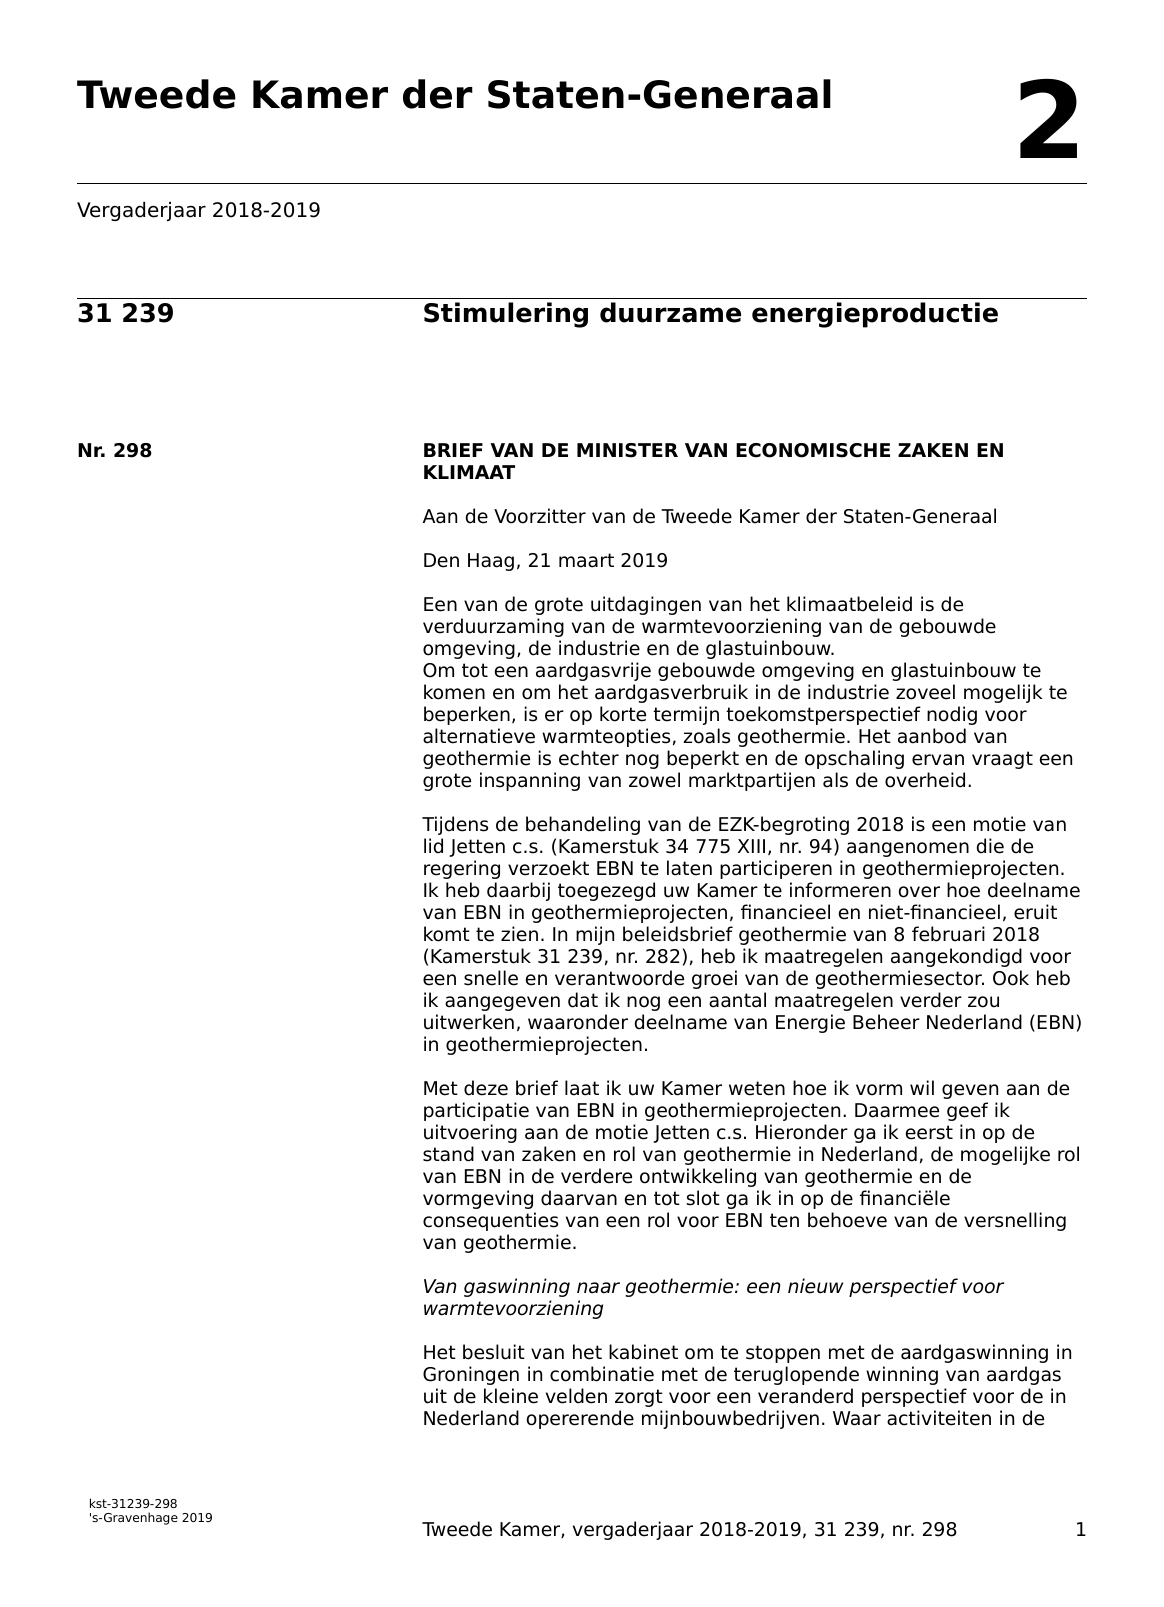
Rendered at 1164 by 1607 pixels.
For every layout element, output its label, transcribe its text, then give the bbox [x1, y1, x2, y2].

text Een van de grote uitdagingen van het klimaatbeleid is de verduurzaming van de warmtevoorziening van de gebouwde omgeving, de industrie en de glastuinbouw. [422, 594, 1087, 660]
text Den Haag, 21 maart 2019 [422, 550, 1087, 572]
text kst-31239-298 [88, 1497, 323, 1511]
text Het besluit van het kabinet om te stoppen met de aardgaswinning in Groningen in combinatie met de teruglopende winning van aardgas uit de kleine velden zorgt voor een veranderd perspectief voor de in Nederland opererende mijnbouwbedrijven. Waar activiteiten in de [422, 1342, 1087, 1430]
text 's-Gravenhage 2019 [88, 1511, 323, 1525]
subtitle Nr. 298 BRIEF VAN DE MINISTER VAN ECONOMISCHE ZAKEN EN KLIMAAT [77, 440, 1087, 484]
table_cell Vergaderjaar 2018-2019 [77, 184, 1087, 298]
text Aan de Voorzitter van de Tweede Kamer der Staten-Generaal [422, 506, 1087, 528]
text Om tot een aardgasvrije gebouwde omgeving en glastuinbouw te komen en om het aardgasverbruik in de industrie zoveel mogelijk te beperken, is er op korte termijn toekomstperspectief nodig voor alternatieve warmteopties, zoals geothermie. Het aanbod van geothermie is echter nog beperkt en de opschaling ervan vraagt een grote inspanning van zowel marktpartijen als de overheid. [422, 660, 1087, 792]
table_header Tweede Kamer der Staten-Generaal [77, 59, 886, 183]
text Met deze brief laat ik uw Kamer weten hoe ik vorm wil geven aan de participatie van EBN in geothermieprojecten. Daarmee geef ik uitvoering aan de motie Jetten c.s. Hieronder ga ik eerst in op de stand van zaken en rol van geothermie in Nederland, de mogelijke rol van EBN in de verdere ontwikkeling van geothermie en de vormgeving daarvan en tot slot ga ik in op de financiële consequenties van een rol voor EBN ten behoeve van de versnelling van geothermie. [422, 1078, 1087, 1254]
subtitle 31 239 Stimulering duurzame energieproductie [77, 299, 1087, 329]
subtitle Van gaswinning naar geothermie: een nieuw perspectief voor warmtevoorziening [422, 1276, 1087, 1320]
text Tijdens de behandeling van de EZK-begroting 2018 is een motie van lid Jetten c.s. (Kamerstuk 34 775 XIII, nr. 94) aangenomen die de regering verzoekt EBN te laten participeren in geothermieprojecten. Ik heb daarbij toegezegd uw Kamer te informeren over hoe deelname van EBN in geothermieprojecten, financieel en niet-financieel, eruit komt te zien. In mijn beleidsbrief geothermie van 8 februari 2018 (Kamerstuk 31 239, nr. 282), heb ik maatregelen aangekondigd voor een snelle en verantwoorde groei van de geothermiesector. Ook heb ik aangegeven dat ik nog een aantal maatregelen verder zou uitwerken, waaronder deelname van Energie Beheer Nederland (EBN) in geothermieprojecten. [422, 814, 1087, 1056]
table_header 2 [886, 59, 1087, 183]
